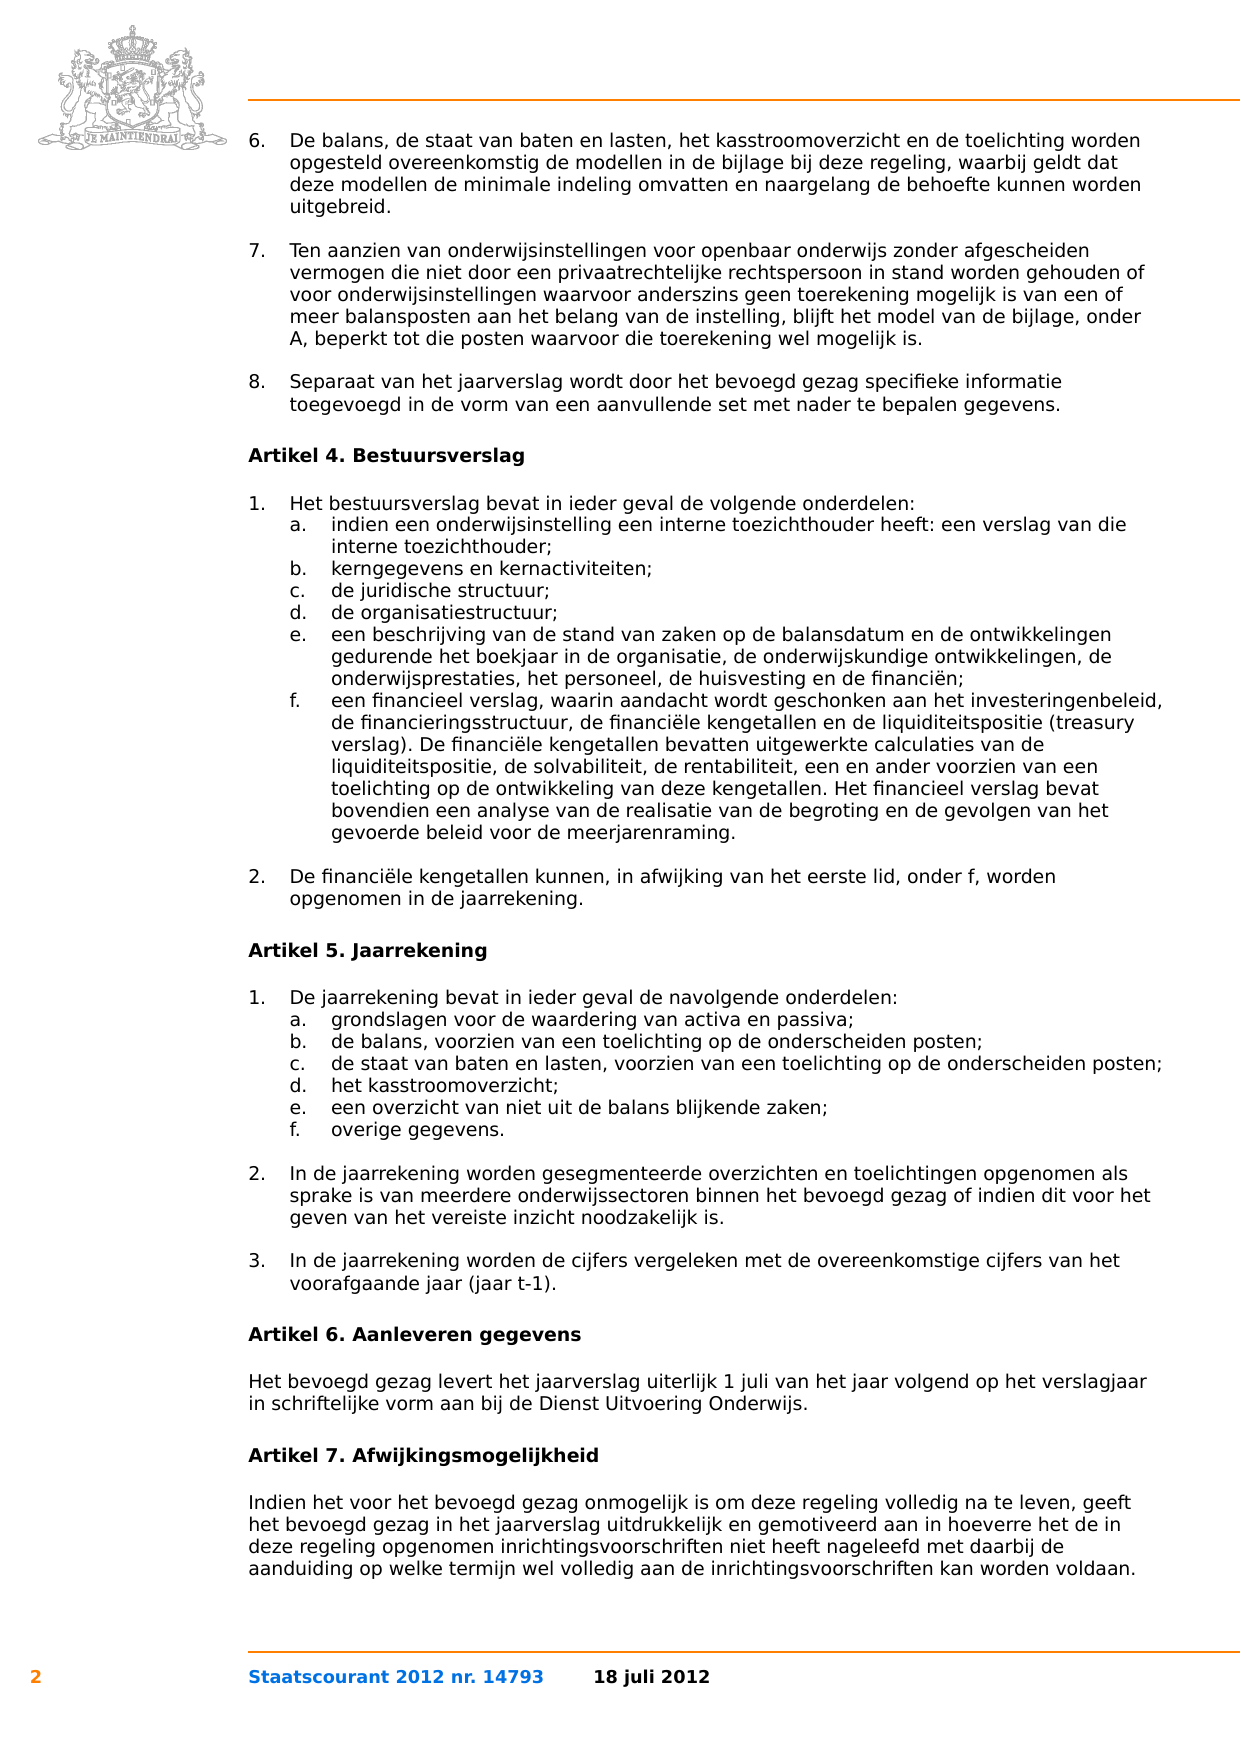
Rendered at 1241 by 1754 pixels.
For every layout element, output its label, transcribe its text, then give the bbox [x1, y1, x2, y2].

text e. een overzicht van niet uit de balans blijkende zaken; [289, 1097, 1163, 1119]
text e. een beschrijving van de stand van zaken op de balansdatum en de ontwikkelingen gedurende het boekjaar in de organisatie, de onderwijskundige ontwikkelingen, de onderwijsprestaties, het personeel, de huisvesting en de financiën; [289, 624, 1163, 690]
subtitle Artikel 5. Jaarrekening [248, 940, 1163, 962]
text 7. Ten aanzien van onderwijsinstellingen voor openbaar onderwijs zonder afgescheiden vermogen die niet door een privaatrechtelijke rechtspersoon in stand worden gehouden of voor onderwijsinstellingen waarvoor anderszins geen toerekening mogelijk is van een of meer balansposten aan het belang van de instelling, blijft het model van de bijlage, onder A, beperkt tot die posten waarvoor die toerekening wel mogelijk is. [248, 240, 1163, 349]
text 1. De jaarrekening bevat in ieder geval de navolgende onderdelen: [248, 987, 1163, 1009]
text 6. De balans, de staat van baten en lasten, het kasstroomoverzicht en de toelichting worden opgesteld overeenkomstig de modellen in de bijlage bij deze regeling, waarbij geldt dat deze modellen de minimale indeling omvatten en naargelang de behoefte kunnen worden uitgebreid. [248, 130, 1163, 218]
subtitle Artikel 4. Bestuursverslag [248, 445, 1163, 467]
text 2. In de jaarrekening worden gesegmenteerde overzichten en toelichtingen opgenomen als sprake is van meerdere onderwijssectoren binnen het bevoegd gezag of indien dit voor het geven van het vereiste inzicht noodzakelijk is. [248, 1163, 1163, 1228]
text 8. Separaat van het jaarverslag wordt door het bevoegd gezag specifieke informatie toegevoegd in de vorm van een aanvullende set met nader te bepalen gegevens. [248, 371, 1163, 415]
text d. het kasstroomoverzicht; [289, 1075, 1163, 1097]
text 1. Het bestuursverslag bevat in ieder geval de volgende onderdelen: [248, 492, 1163, 514]
text 2. De financiële kengetallen kunnen, in afwijking van het eerste lid, onder f, worden opgenomen in de jaarrekening. [248, 866, 1163, 910]
text d. de organisatiestructuur; [289, 602, 1163, 624]
picture [38, 25, 227, 150]
text c. de staat van baten en lasten, voorzien van een toelichting op de onderscheiden posten; [289, 1053, 1163, 1075]
text 3. In de jaarrekening worden de cijfers vergeleken met de overeenkomstige cijfers van het voorafgaande jaar (jaar t-1). [248, 1250, 1163, 1294]
text a. grondslagen voor de waardering van activa en passiva; [289, 1009, 1163, 1031]
text Het bevoegd gezag levert het jaarverslag uiterlijk 1 juli van het jaar volgend op het verslagjaar in schriftelijke vorm aan bij de Dienst Uitvoering Onderwijs. [248, 1371, 1163, 1415]
text f. overige gegevens. [289, 1119, 1163, 1141]
subtitle Artikel 7. Afwijkingsmogelijkheid [248, 1445, 1163, 1467]
text b. kerngegevens en kernactiviteiten; [289, 558, 1163, 580]
text f. een financieel verslag, waarin aandacht wordt geschonken aan het investeringenbeleid, de financieringsstructuur, de financiële kengetallen en de liquiditeitspositie (treasury verslag). De financiële kengetallen bevatten uitgewerkte calculaties van de liquiditeitspositie, de solvabiliteit, de rentabiliteit, een en ander voorzien van een toelichting op de ontwikkeling van deze kengetallen. Het financieel verslag bevat bovendien een analyse van de realisatie van de begroting en de gevolgen van het gevoerde beleid voor de meerjarenraming. [289, 690, 1163, 844]
text a. indien een onderwijsinstelling een interne toezichthouder heeft: een verslag van die interne toezichthouder; [289, 514, 1163, 558]
text b. de balans, voorzien van een toelichting op de onderscheiden posten; [289, 1031, 1163, 1053]
text c. de juridische structuur; [289, 580, 1163, 602]
text Indien het voor het bevoegd gezag onmogelijk is om deze regeling volledig na te leven, geeft het bevoegd gezag in het jaarverslag uitdrukkelijk en gemotiveerd aan in hoeverre het de in deze regeling opgenomen inrichtingsvoorschriften niet heeft nageleefd met daarbij de aanduiding op welke termijn wel volledig aan de inrichtingsvoorschriften kan worden voldaan. [248, 1492, 1163, 1580]
subtitle Artikel 6. Aanleveren gegevens [248, 1324, 1163, 1346]
